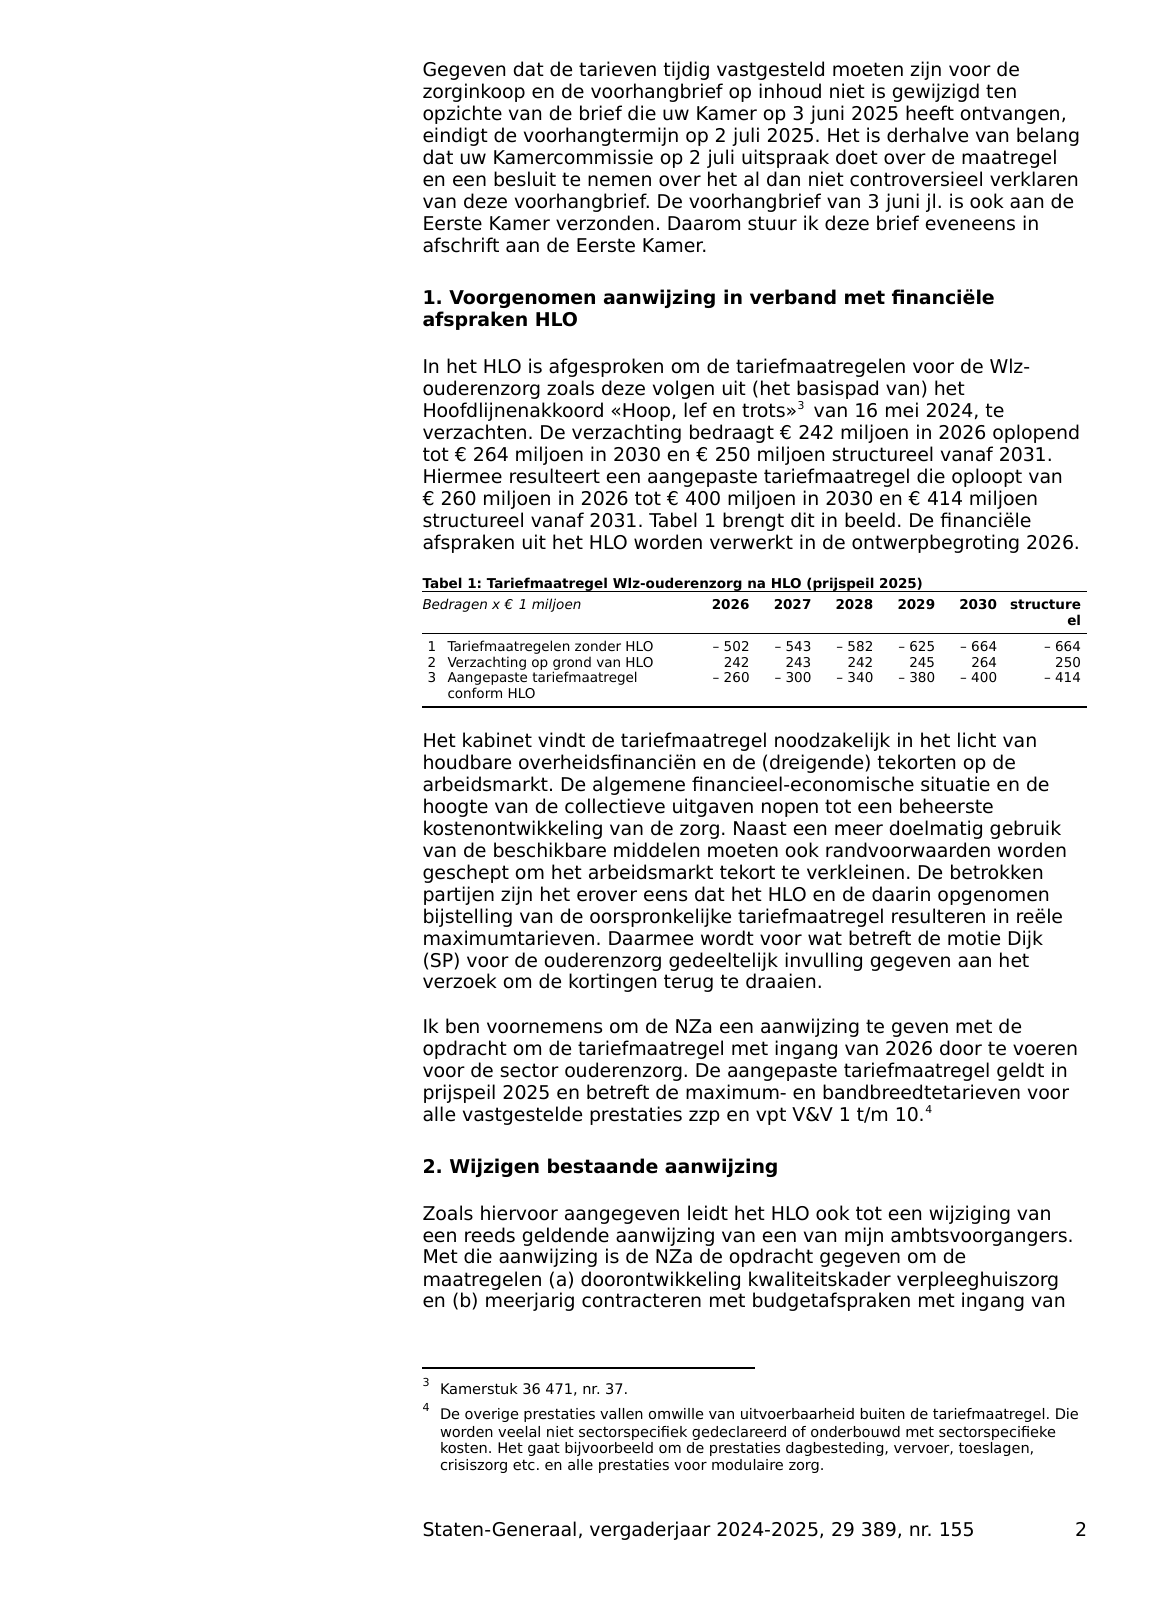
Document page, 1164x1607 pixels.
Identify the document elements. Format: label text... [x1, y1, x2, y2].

table_cell – 300 [755, 670, 817, 706]
table_cell 245 [879, 655, 941, 670]
table_cell 1 [422, 634, 441, 654]
table_cell 2027 [755, 592, 817, 633]
table_cell – 543 [755, 634, 817, 654]
table_cell Verzachting op grond van HLO [441, 655, 693, 670]
table_cell – 400 [941, 670, 1003, 706]
table_cell – 625 [879, 634, 941, 654]
subtitle 1. Voorgenomen aanwijzing in verband met financiële afspraken HLO [422, 287, 1087, 331]
table_cell 2029 [879, 592, 941, 633]
table_cell 242 [817, 655, 879, 670]
text In het HLO is afgesproken om de tariefmaatregelen voor de Wlz-ouderenzorg zoals deze volgen uit (het basispad van) het Hoofdlijnenakkoord «Hoop, lef en trots» van 16 mei 2024, te verzachten. De verzachting bedraagt € 242 miljoen in 2026 oplopend tot € 264 miljoen in 2030 en € 250 miljoen structureel vanaf 2031. Hiermee resulteert een aangepaste tariefmaatregel die oploopt van € 260 miljoen in 2026 tot € 400 miljoen in 2030 en € 414 miljoen structureel vanaf 2031. Tabel 1 brengt dit in beeld. De financiële afspraken uit het HLO worden verwerkt in de ontwerpbegroting 2026. [422, 356, 1087, 554]
table_cell – 664 [1003, 634, 1087, 654]
table_cell – 664 [941, 634, 1003, 654]
table_cell 3 [422, 670, 441, 706]
text Gegeven dat de tarieven tijdig vastgesteld moeten zijn voor de zorginkoop en de voorhangbrief op inhoud niet is gewijzigd ten opzichte van de brief die uw Kamer op 3 juni 2025 heeft ontvangen, eindigt de voorhangtermijn op 2 juli 2025. Het is derhalve van belang dat uw Kamercommissie op 2 juli uitspraak doet over de maatregel en een besluit te nemen over het al dan niet controversieel verklaren van deze voorhangbrief. De voorhangbrief van 3 juni jl. is ook aan de Eerste Kamer verzonden. Daarom stuur ik deze brief eveneens in afschrift aan de Eerste Kamer. [422, 59, 1087, 257]
table_cell Tariefmaatregelen zonder HLO [441, 634, 693, 654]
subtitle 2. Wijzigen bestaande aanwijzing [422, 1156, 1087, 1177]
table_cell structureel [1003, 592, 1087, 633]
table_cell 2026 [693, 592, 755, 633]
text De overige prestaties vallen omwille van uitvoerbaarheid buiten de tariefmaatregel. Die worden veelal niet sectorspecifiek gedeclareerd of onderbouwd met sectorspecifieke kosten. Het gaat bijvoorbeeld om de prestaties dagbesteding, vervoer, toeslagen, crisiszorg etc. en alle prestaties voor modulaire zorg. [422, 1402, 1087, 1474]
table_cell 264 [941, 655, 1003, 670]
table_cell – 502 [693, 634, 755, 654]
table_cell 250 [1003, 655, 1087, 670]
text Ik ben voornemens om de NZa een aanwijzing te geven met de opdracht om de tariefmaatregel met ingang van 2026 door te voeren voor de sector ouderenzorg. De aangepaste tariefmaatregel geldt in prijspeil 2025 en betreft de maximum- en bandbreedtetarieven voor alle vastgestelde prestaties zzp en vpt V&V 1 t/m 10. [422, 1016, 1087, 1126]
table_cell Aangepaste tariefmaatregel conform HLO [441, 670, 693, 706]
table_cell 2030 [941, 592, 1003, 633]
text Kamerstuk 36 471, nr. 37. [422, 1377, 1087, 1399]
text Zoals hiervoor aangegeven leidt het HLO ook tot een wijziging van een reeds geldende aanwijzing van een van mijn ambtsvoorgangers. Met die aanwijzing is de NZa de opdracht gegeven om de maatregelen (a) doorontwikkeling kwaliteitskader verpleeghuiszorg en (b) meerjarig contracteren met budgetafspraken met ingang van [422, 1202, 1087, 1312]
table_cell Bedragen x € 1 miljoen [422, 592, 693, 633]
table_cell 2 [422, 655, 441, 670]
table_cell – 260 [693, 670, 755, 706]
table_cell – 380 [879, 670, 941, 706]
text Het kabinet vindt de tariefmaatregel noodzakelijk in het licht van houdbare overheidsfinanciën en de (dreigende) tekorten op de arbeidsmarkt. De algemene financieel-economische situatie en de hoogte van de collectieve uitgaven nopen tot een beheerste kostenontwikkeling van de zorg. Naast een meer doelmatig gebruik van de beschikbare middelen moeten ook randvoorwaarden worden geschept om het arbeidsmarkt tekort te verkleinen. De betrokken partijen zijn het erover eens dat het HLO en de daarin opgenomen bijstelling van de oorspronkelijke tariefmaatregel resulteren in reële maximumtarieven. Daarmee wordt voor wat betreft de motie Dijk (SP) voor de ouderenzorg gedeeltelijk invulling gegeven aan het verzoek om de kortingen terug te draaien. [422, 730, 1087, 993]
table_cell 242 [693, 655, 755, 670]
table_cell 243 [755, 655, 817, 670]
table_cell – 340 [817, 670, 879, 706]
table_cell – 414 [1003, 670, 1087, 706]
table_cell 2028 [817, 592, 879, 633]
table_header Tabel 1: Tariefmaatregel Wlz-ouderenzorg na HLO (prijspeil 2025) [422, 576, 1087, 591]
table_cell – 582 [817, 634, 879, 654]
